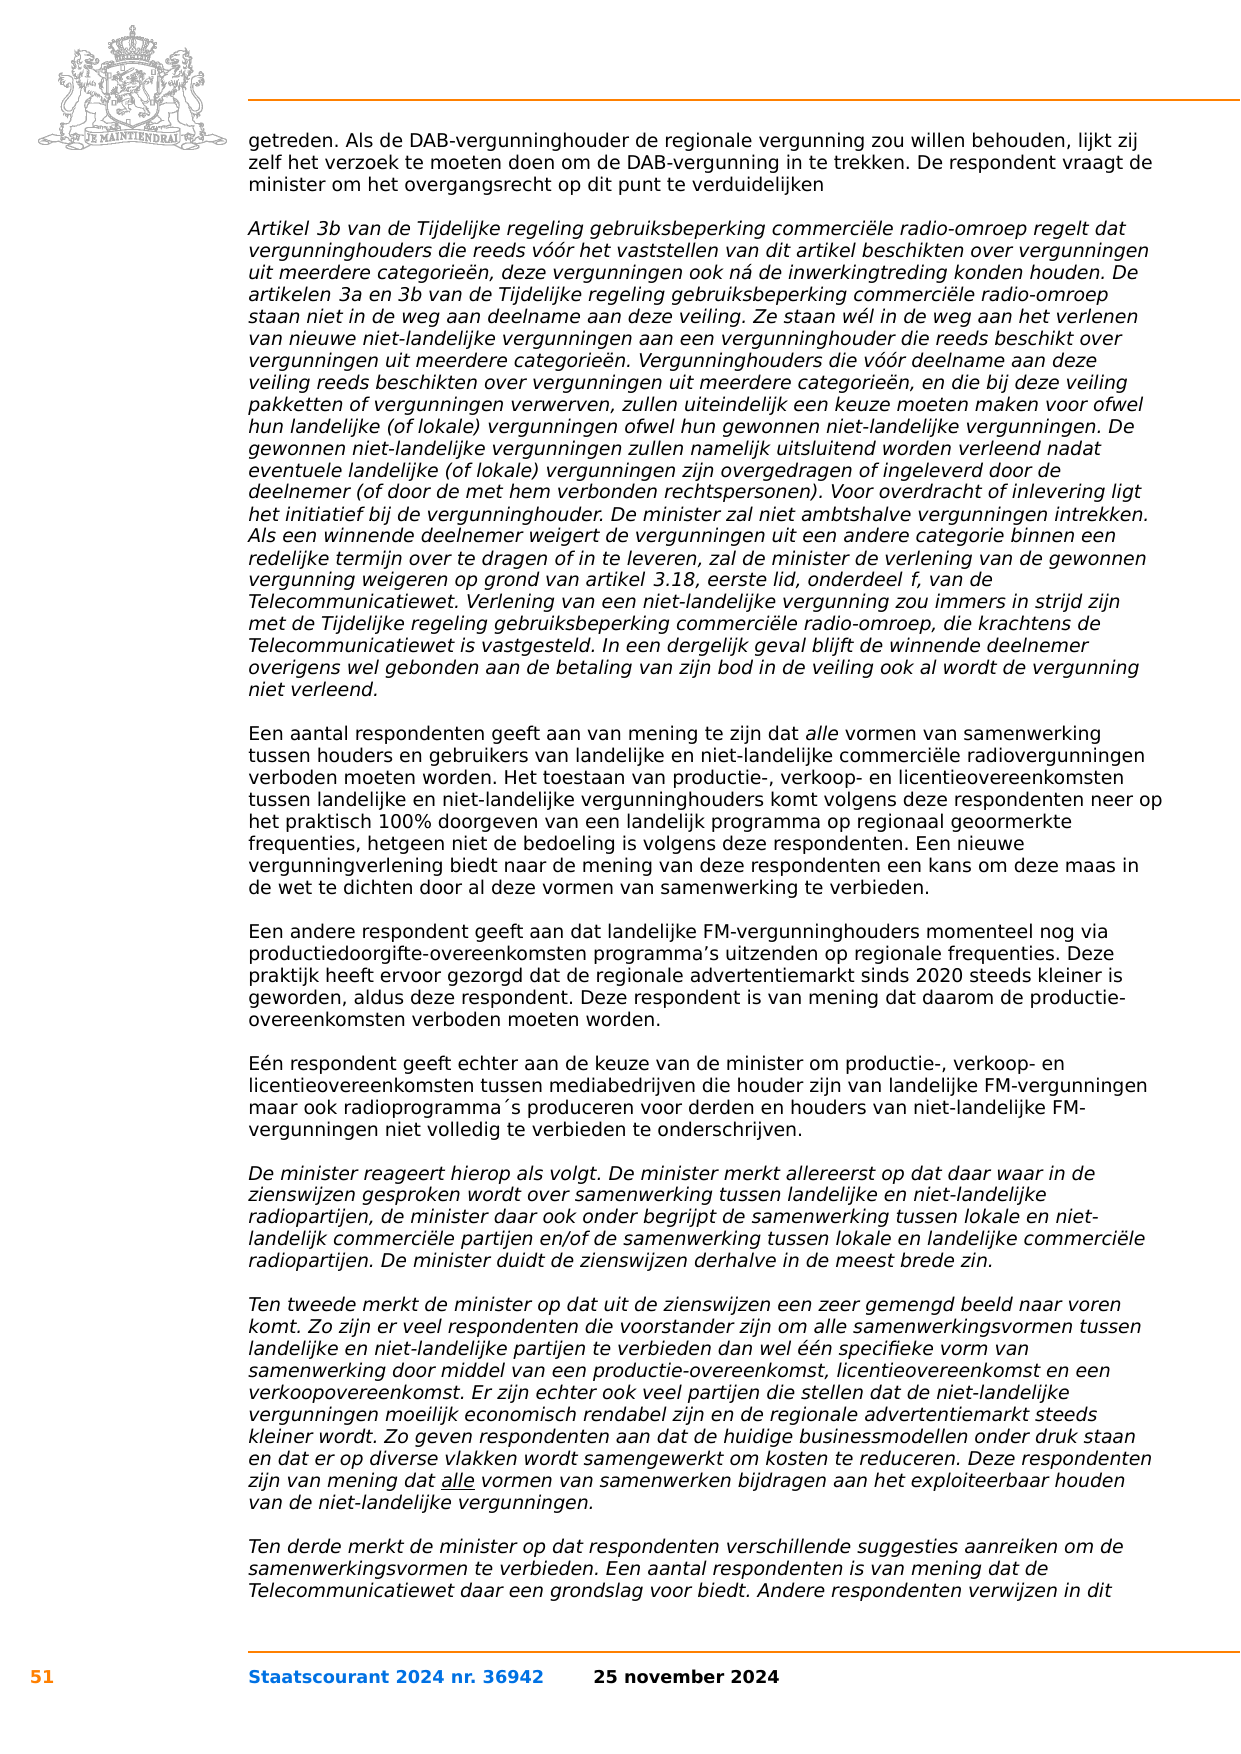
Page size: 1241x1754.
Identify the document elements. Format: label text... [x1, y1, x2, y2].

text getreden. Als de DAB-vergunninghouder de regionale vergunning zou willen behouden, lijkt zij zelf het verzoek te moeten doen om de DAB-vergunning in te trekken. De respondent vraagt de minister om het overgangsrecht op dit punt te verduidelijken [248, 130, 1163, 196]
text Een andere respondent geeft aan dat landelijke FM-vergunninghouders momenteel nog via productiedoorgifte-overeenkomsten programma’s uitzenden op regionale frequenties. Deze praktijk heeft ervoor gezorgd dat de regionale advertentiemarkt sinds 2020 steeds kleiner is geworden, aldus deze respondent. Deze respondent is van mening dat daarom de productie-overeenkomsten verboden moeten worden. [248, 921, 1163, 1031]
text Artikel 3b van de Tijdelijke regeling gebruiksbeperking commerciële radio-omroep regelt dat vergunninghouders die reeds vóór het vaststellen van dit artikel beschikten over vergunningen uit meerdere categorieën, deze vergunningen ook ná de inwerkingtreding konden houden. De artikelen 3a en 3b van de Tijdelijke regeling gebruiksbeperking commerciële radio-omroep staan niet in de weg aan deelname aan deze veiling. Ze staan wél in de weg aan het verlenen van nieuwe niet-landelijke vergunningen aan een vergunninghouder die reeds beschikt over vergunningen uit meerdere categorieën. Vergunninghouders die vóór deelname aan deze veiling reeds beschikten over vergunningen uit meerdere categorieën, en die bij deze veiling pakketten of vergunningen verwerven, zullen uiteindelijk een keuze moeten maken voor ofwel hun landelijke (of lokale) vergunningen ofwel hun gewonnen niet-landelijke vergunningen. De gewonnen niet-landelijke vergunningen zullen namelijk uitsluitend worden verleend nadat eventuele landelijke (of lokale) vergunningen zijn overgedragen of ingeleverd door de deelnemer (of door de met hem verbonden rechtspersonen). Voor overdracht of inlevering ligt het initiatief bij de vergunninghouder. De minister zal niet ambtshalve vergunningen intrekken. Als een winnende deelnemer weigert de vergunningen uit een andere categorie binnen een redelijke termijn over te dragen of in te leveren, zal de minister de verlening van de gewonnen vergunning weigeren op grond van artikel 3.18, eerste lid, onderdeel f, van de Telecommunicatiewet. Verlening van een niet-landelijke vergunning zou immers in strijd zijn met de Tijdelijke regeling gebruiksbeperking commerciële radio-omroep, die krachtens de Telecommunicatiewet is vastgesteld. In een dergelijk geval blijft de winnende deelnemer overigens wel gebonden aan de betaling van zijn bod in de veiling ook al wordt de vergunning niet verleend. [248, 218, 1163, 701]
text Ten tweede merkt de minister op dat uit de zienswijzen een zeer gemengd beeld naar voren komt. Zo zijn er veel respondenten die voorstander zijn om alle samenwerkingsvormen tussen landelijke en niet-landelijke partijen te verbieden dan wel één specifieke vorm van samenwerking door middel van een productie-overeenkomst, licentieovereenkomst en een verkoopovereenkomst. Er zijn echter ook veel partijen die stellen dat de niet-landelijke vergunningen moeilijk economisch rendabel zijn en de regionale advertentiemarkt steeds kleiner wordt. Zo geven respondenten aan dat de huidige businessmodellen onder druk staan en dat er op diverse vlakken wordt samengewerkt om kosten te reduceren. Deze respondenten zijn van mening dat alle vormen van samenwerken bijdragen aan het exploiteerbaar houden van de niet-landelijke vergunningen. [248, 1294, 1163, 1514]
text Een aantal respondenten geeft aan van mening te zijn dat alle vormen van samenwerking tussen houders en gebruikers van landelijke en niet-landelijke commerciële radiovergunningen verboden moeten worden. Het toestaan van productie-, verkoop- en licentieovereenkomsten tussen landelijke en niet-landelijke vergunninghouders komt volgens deze respondenten neer op het praktisch 100% doorgeven van een landelijk programma op regionaal geoormerkte frequenties, hetgeen niet de bedoeling is volgens deze respondenten. Een nieuwe vergunningverlening biedt naar de mening van deze respondenten een kans om deze maas in de wet te dichten door al deze vormen van samenwerking te verbieden. [248, 723, 1163, 899]
text Eén respondent geeft echter aan de keuze van de minister om productie-, verkoop- en licentieovereenkomsten tussen mediabedrijven die houder zijn van landelijke FM-vergunningen maar ook radioprogramma´s produceren voor derden en houders van niet-landelijke FM-vergunningen niet volledig te verbieden te onderschrijven. [248, 1053, 1163, 1141]
text Ten derde merkt de minister op dat respondenten verschillende suggesties aanreiken om de samenwerkingsvormen te verbieden. Een aantal respondenten is van mening dat de Telecommunicatiewet daar een grondslag voor biedt. Andere respondenten verwijzen in dit [248, 1536, 1163, 1602]
text De minister reageert hierop als volgt. De minister merkt allereerst op dat daar waar in de zienswijzen gesproken wordt over samenwerking tussen landelijke en niet-landelijke radiopartijen, de minister daar ook onder begrijpt de samenwerking tussen lokale en niet-landelijk commerciële partijen en/of de samenwerking tussen lokale en landelijke commerciële radiopartijen. De minister duidt de zienswijzen derhalve in de meest brede zin. [248, 1162, 1163, 1272]
picture [38, 25, 227, 150]
